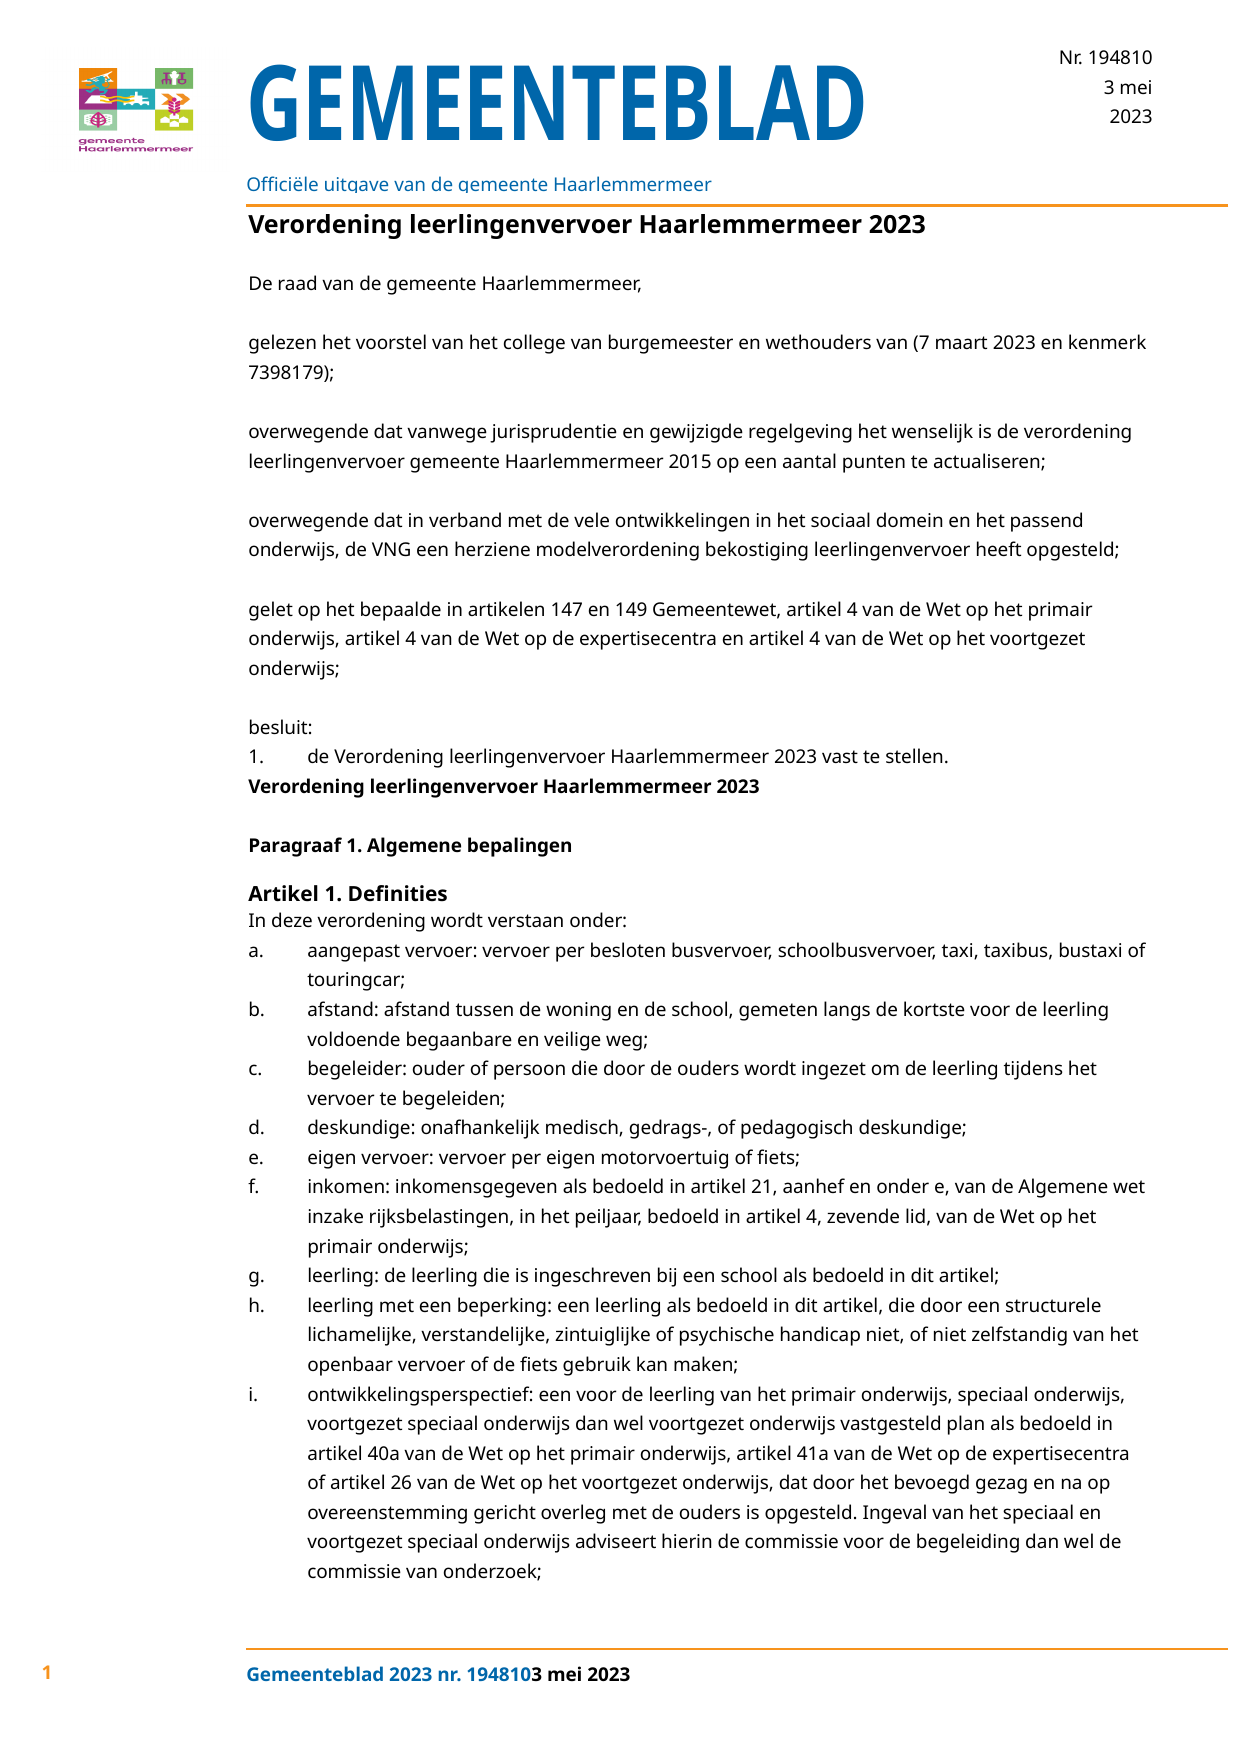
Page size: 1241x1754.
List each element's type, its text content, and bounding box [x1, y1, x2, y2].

text Verordening leerlingenvervoer Haarlemmermeer 2023 [248, 773, 1152, 799]
list ontwikkelingsperspectief: een voor de leerling van het primair onderwijs, speciaal onderwijs, voortgezet speciaal onderwijs dan wel voortgezet onderwijs vastgesteld plan als bedoeld in artikel 40a van de Wet op het primair onderwijs, artikel 41a van de Wet op de expertisecentra of artikel 26 van de Wet op het voortgezet onderwijs, dat door het bevoegd gezag en na op overeenstemming gericht overleg met de ouders is opgesteld. Ingeval van het speciaal en voortgezet speciaal onderwijs adviseert hierin de commissie voor de begeleiding dan wel de commissie van onderzoek; [248, 1381, 1152, 1584]
text gelezen het voorstel van het college van burgemeester en wethouders van (7 maart 2023 en kenmerk 7398179); [248, 329, 1152, 385]
list inkomen: inkomensgegeven als bedoeld in artikel 21, aanhef en onder e, van de Algemene wet inzake rijksbelastingen, in het peiljaar, bedoeld in artikel 4, zevende lid, van de Wet op het primair onderwijs; [248, 1174, 1152, 1258]
text Verordening leerlingenvervoer Haarlemmermeer 2023 [248, 207, 1152, 241]
list leerling met een beperking: een leerling als bedoeld in dit artikel, die door een structurele lichamelijke, verstandelijke, zintuiglijke of psychische handicap niet, of niet zelfstandig van het openbaar vervoer of de fiets gebruik kan maken; [248, 1292, 1152, 1377]
text gelet op het bepaalde in artikelen 147 en 149 Gemeentewet, artikel 4 van de Wet op het primair onderwijs, artikel 4 van de Wet op de expertisecentra en artikel 4 van de Wet op het voortgezet onderwijs; [248, 596, 1152, 681]
picture [41, 47, 231, 172]
text Paragraaf 1. Algemene bepalingen [248, 832, 1152, 858]
list begeleider: ouder of persoon die door de ouders wordt ingezet om de leerling tijdens het vervoer te begeleiden; [248, 1055, 1152, 1111]
text De raad van de gemeente Haarlemmermeer, [248, 270, 1152, 296]
list de Verordening leerlingenvervoer Haarlemmermeer 2023 vast te stellen. [248, 744, 1152, 769]
text In deze verordening wordt verstaan onder: [248, 907, 1152, 933]
list aangepast vervoer: vervoer per besloten busvervoer, schoolbusvervoer, taxi, taxibus, bustaxi of touringcar; [248, 937, 1152, 992]
text Artikel 1. Definities [248, 879, 1152, 907]
list leerling: de leerling die is ingeschreven bij een school als bedoeld in dit artikel; [248, 1262, 1152, 1288]
text overwegende dat vanwege jurisprudentie en gewijzigde regelgeving het wenselijk is de verordening leerlingenvervoer gemeente Haarlemmermeer 2015 op een aantal punten te actualiseren; [248, 418, 1152, 473]
list eigen vervoer: vervoer per eigen motorvoertuig of fiets; [248, 1144, 1152, 1170]
text overwegende dat in verband met de vele ontwikkelingen in het sociaal domein en het passend onderwijs, de VNG een herziene modelverordening bekostiging leerlingenvervoer heeft opgesteld; [248, 507, 1152, 562]
text besluit: [248, 714, 1152, 740]
list afstand: afstand tussen de woning en de school, gemeten langs de kortste voor de leerling voldoende begaanbare en veilige weg; [248, 996, 1152, 1051]
list deskundige: onafhankelijk medisch, gedrags-, of pedagogisch deskundige; [248, 1114, 1152, 1140]
